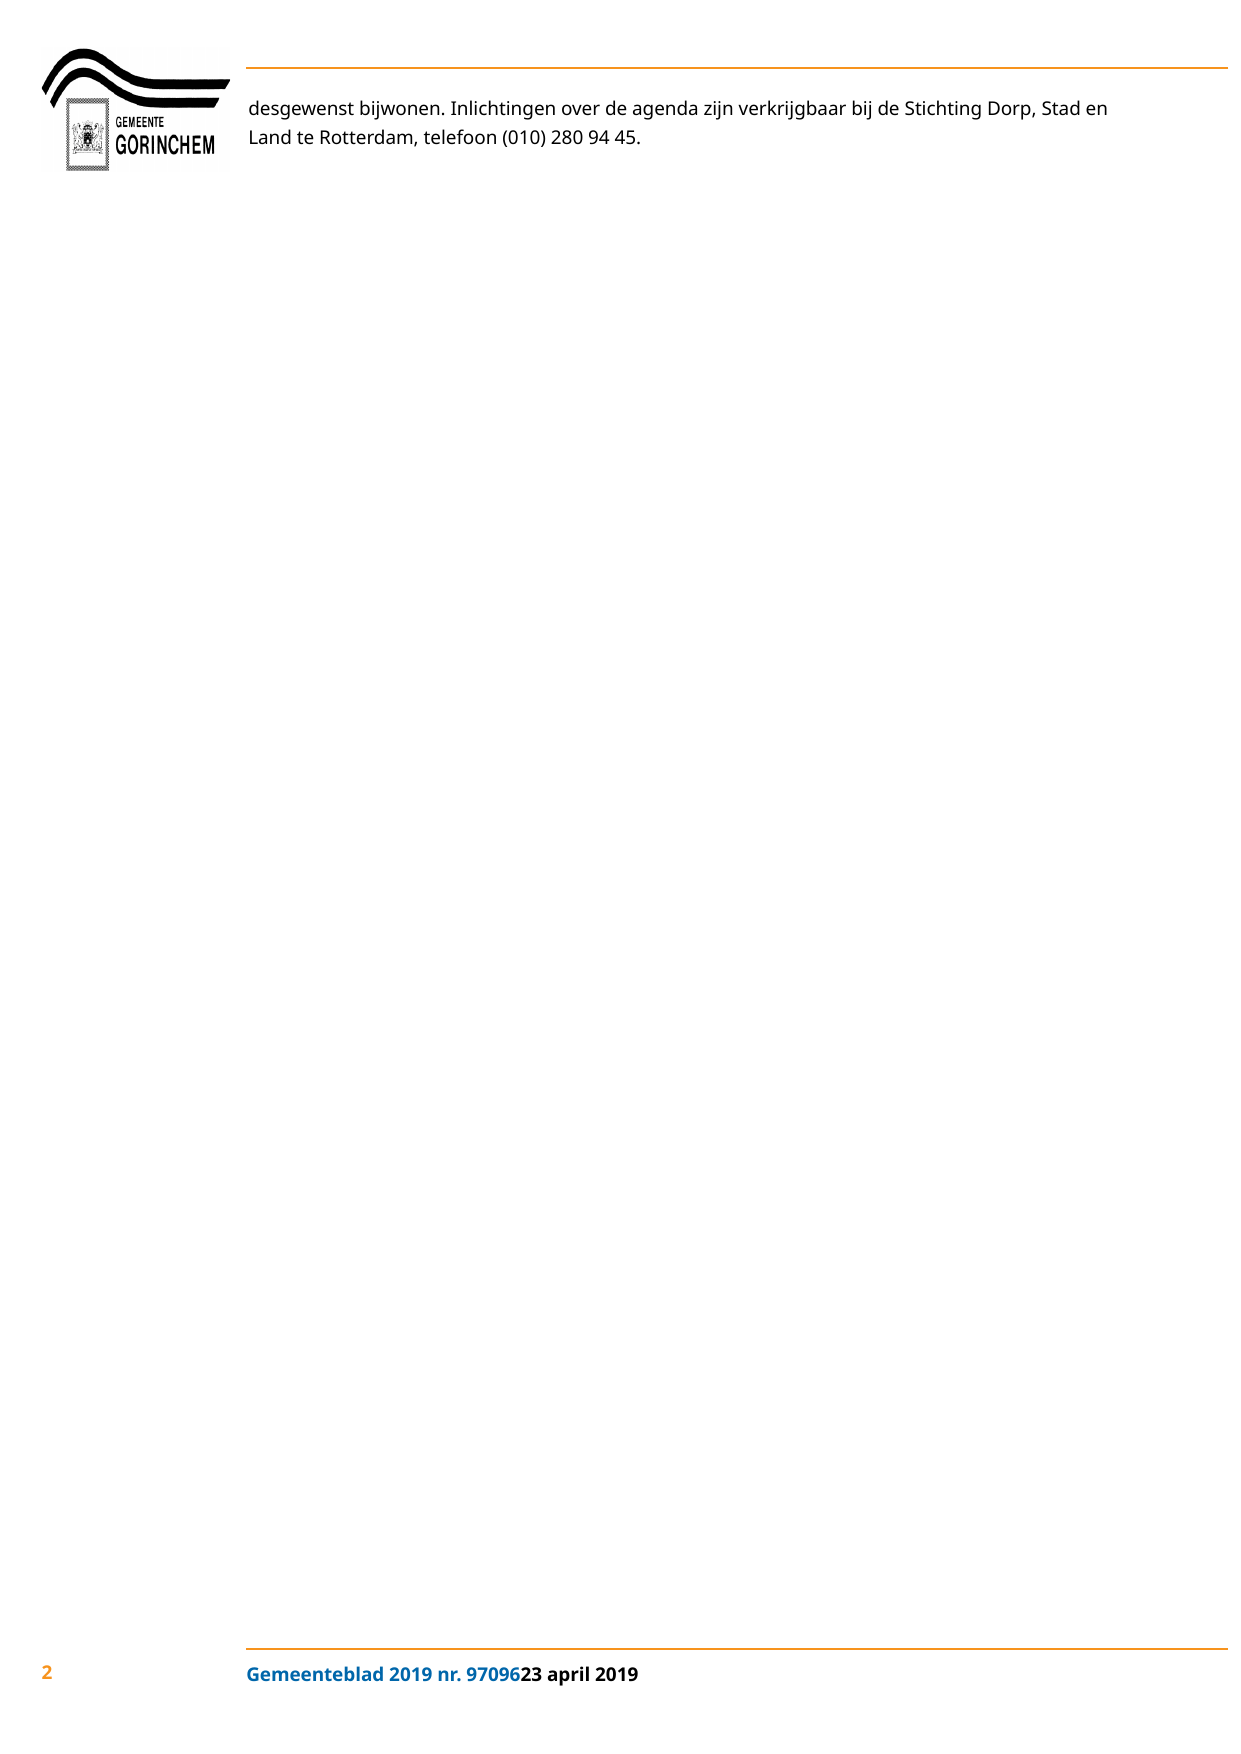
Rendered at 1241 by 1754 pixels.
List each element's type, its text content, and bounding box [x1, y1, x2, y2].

picture [41, 47, 231, 172]
text desgewenst bijwonen. Inlichtingen over de agenda zijn verkrijgbaar bij de Stichting Dorp, Stad en Land te Rotterdam, telefoon (010) 280 94 45. [248, 95, 1152, 150]
